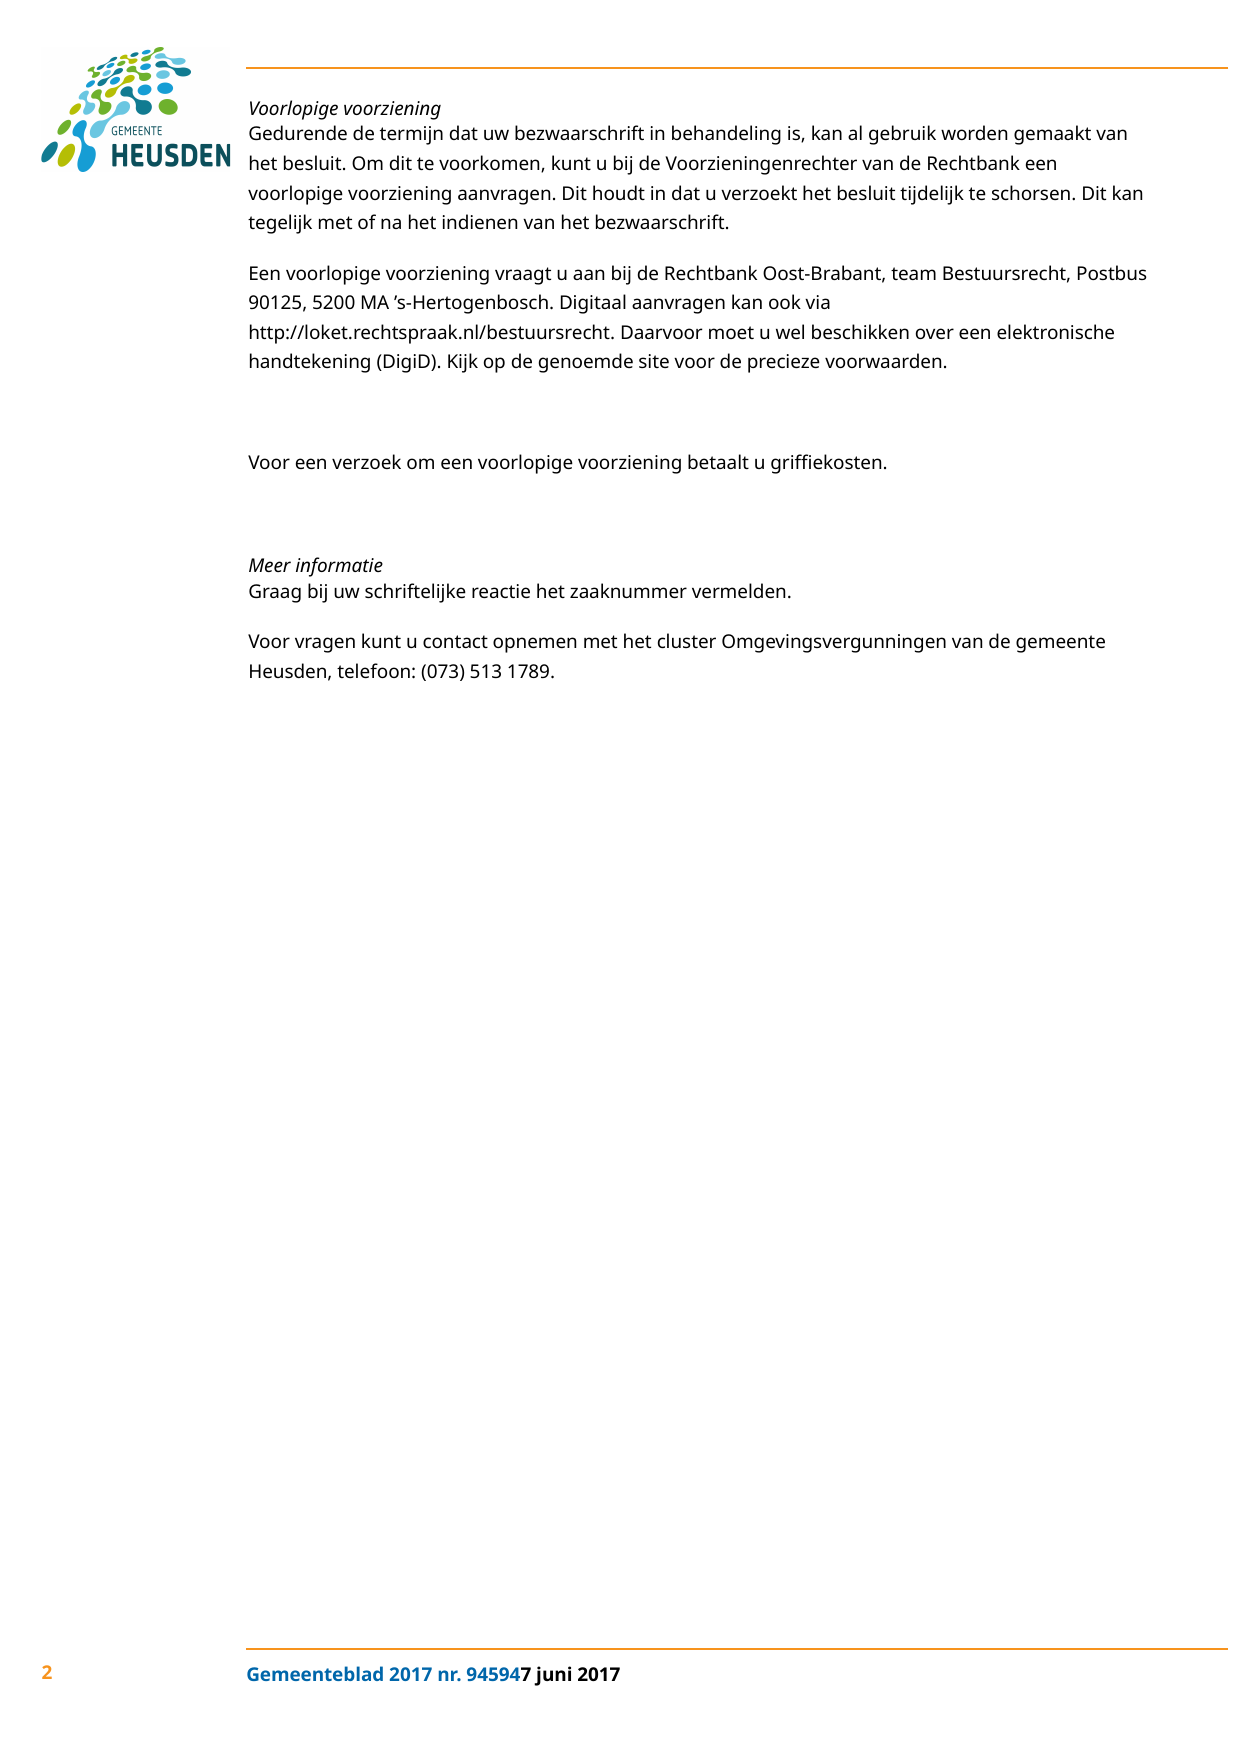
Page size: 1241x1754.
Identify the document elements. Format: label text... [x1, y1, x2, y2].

text Een voorlopige voorziening vraagt u aan bij de Rechtbank Oost-Brabant, team Bestuursrecht, Postbus 90125, 5200 MA ’s-Hertogenbosch. Digitaal aanvragen kan ook via http://loket.rechtspraak.nl/bestuursrecht. Daarvoor moet u wel beschikken over een elektronische handtekening (DigiD). Kijk op de genoemde site voor de precieze voorwaarden. [248, 260, 1152, 374]
text Gedurende de termijn dat uw bezwaarschrift in behandeling is, kan al gebruik worden gemaakt van het besluit. Om dit te voorkomen, kunt u bij de Voorzieningenrechter van de Rechtbank een voorlopige voorziening aanvragen. Dit houdt in dat u verzoekt het besluit tijdelijk te schorsen. Dit kan tegelijk met of na het indienen van het bezwaarschrift. [248, 121, 1152, 235]
picture [41, 47, 231, 172]
text Meer informatie [248, 552, 1152, 578]
text Voorlopige voorziening [248, 95, 1152, 121]
text Voor een verzoek om een voorlopige voorziening betaalt u griffiekosten. [248, 449, 1152, 475]
text Voor vragen kunt u contact opnemen met het cluster Omgevingsvergunningen van de gemeente Heusden, telefoon: (073) 513 1789. [248, 629, 1152, 684]
text Graag bij uw schriftelijke reactie het zaaknummer vermelden. [248, 578, 1152, 604]
